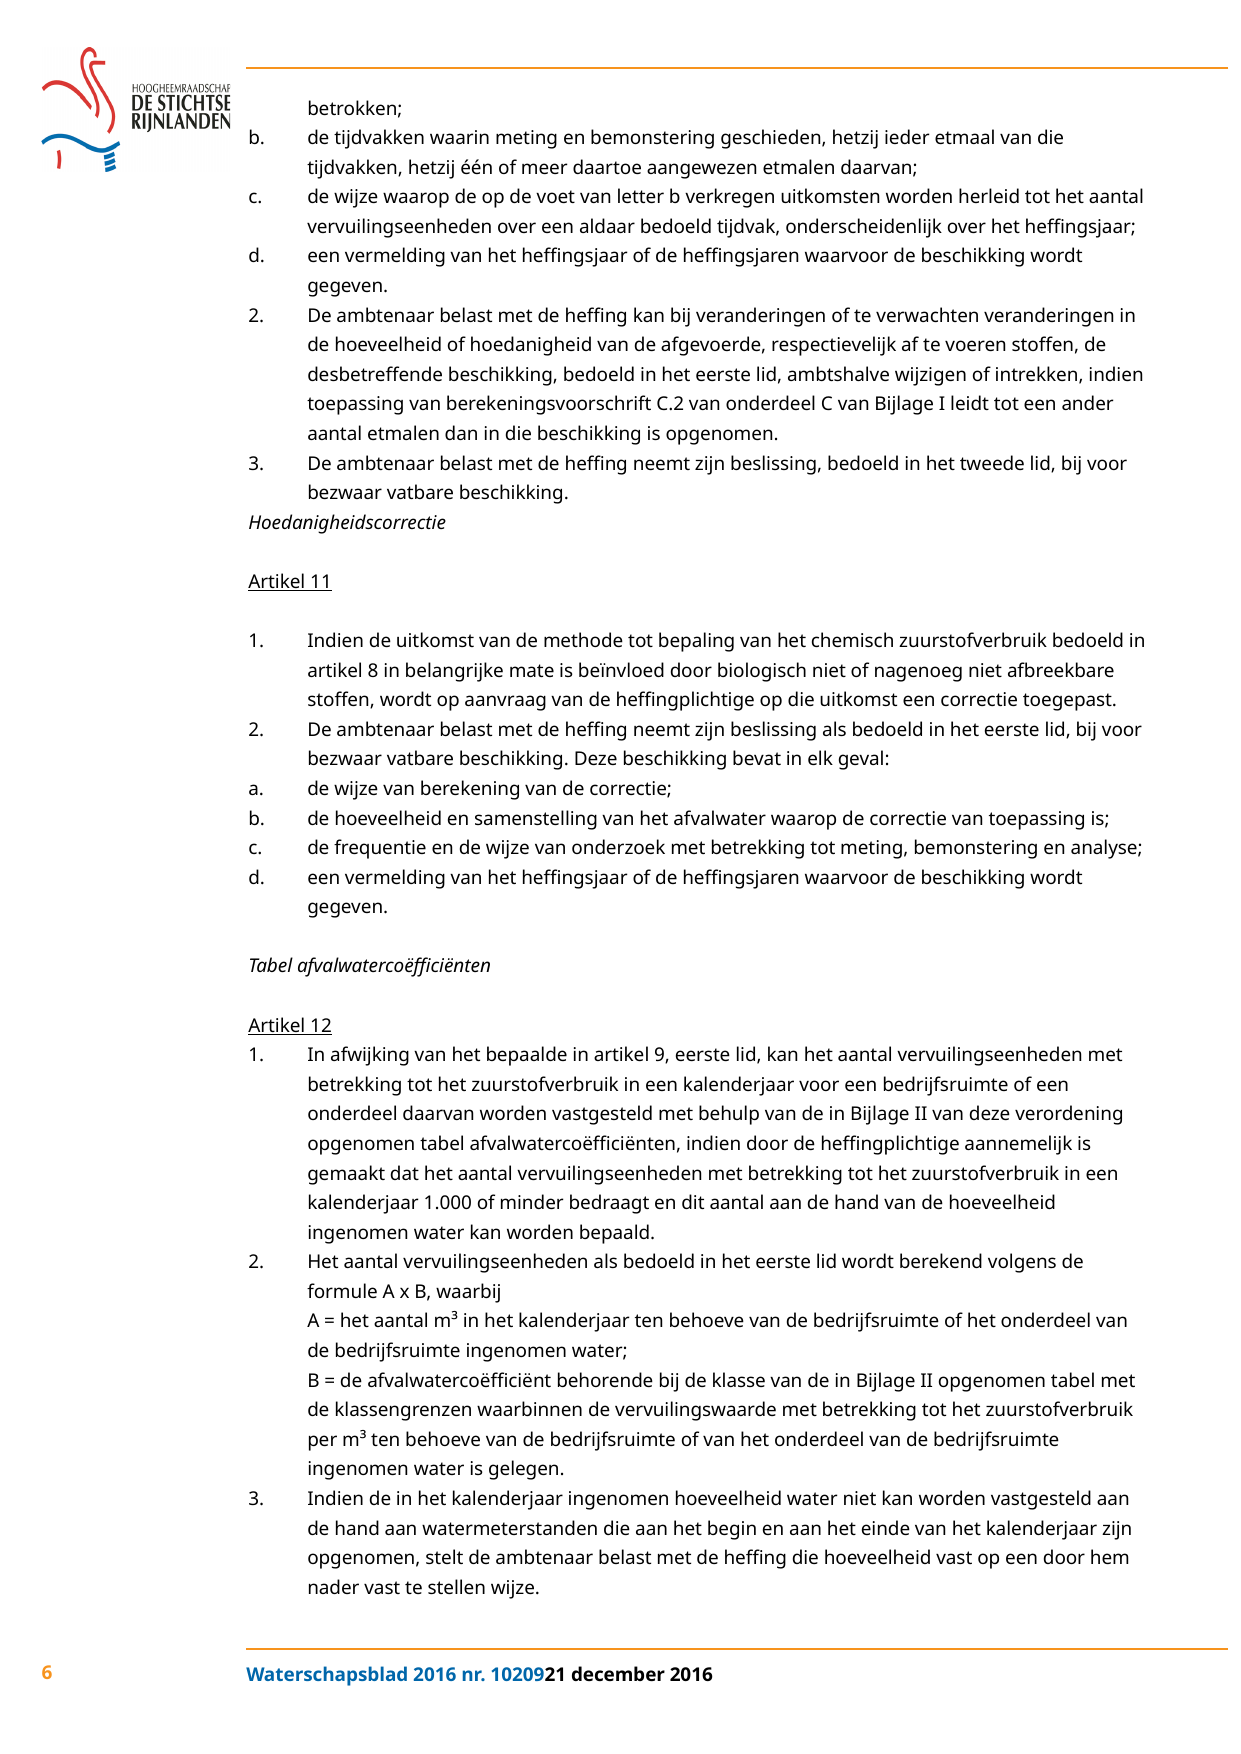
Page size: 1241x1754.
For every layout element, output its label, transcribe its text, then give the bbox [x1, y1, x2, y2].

list betrokken; [248, 95, 1152, 121]
list In afwijking van het bepaalde in artikel 9, eerste lid, kan het aantal vervuilingseenheden met betrekking tot het zuurstofverbruik in een kalenderjaar voor een bedrijfsruimte of een onderdeel daarvan worden vastgesteld met behulp van de in Bijlage II van deze verordening opgenomen tabel afvalwatercoëfficiënten, indien door de heffingplichtige aannemelijk is gemaakt dat het aantal vervuilingseenheden met betrekking tot het zuurstofverbruik in een kalenderjaar 1.000 of minder bedraagt en dit aantal aan de hand van de hoeveelheid ingenomen water kan worden bepaald. [248, 1041, 1152, 1245]
list een vermelding van het heffingsjaar of de heffingsjaren waarvoor de beschikking wordt gegeven. [248, 864, 1152, 919]
list de wijze van berekening van de correctie; [248, 775, 1152, 801]
picture [41, 47, 231, 172]
list A = het aantal m³ in het kalenderjaar ten behoeve van de bedrijfsruimte of het onderdeel van de bedrijfsruimte ingenomen water; [248, 1308, 1152, 1363]
list de frequentie en de wijze van onderzoek met betrekking tot meting, bemonstering en analyse; [248, 834, 1152, 860]
list de wijze waarop de op de voet van letter b verkregen uitkomsten worden herleid tot het aantal vervuilingseenheden over een aldaar bedoeld tijdvak, onderscheidenlijk over het heffingsjaar; [248, 183, 1152, 239]
list Indien de in het kalenderjaar ingenomen hoeveelheid water niet kan worden vastgesteld aan de hand aan watermeterstanden die aan het begin en aan het einde van het kalenderjaar zijn opgenomen, stelt de ambtenaar belast met de heffing die hoeveelheid vast op een door hem nader vast te stellen wijze. [248, 1485, 1152, 1600]
text Artikel 12 [248, 1012, 1152, 1038]
text Hoedanigheidscorrectie [248, 509, 1152, 535]
text Tabel afvalwatercoëfficiënten [248, 953, 1152, 978]
list B = de afvalwatercoëfficiënt behorende bij de klasse van de in Bijlage II opgenomen tabel met de klassengrenzen waarbinnen de vervuilingswaarde met betrekking tot het zuurstofverbruik per m³ ten behoeve van de bedrijfsruimte of van het onderdeel van de bedrijfsruimte ingenomen water is gelegen. [248, 1367, 1152, 1481]
list de tijdvakken waarin meting en bemonstering geschieden, hetzij ieder etmaal van die tijdvakken, hetzij één of meer daartoe aangewezen etmalen daarvan; [248, 124, 1152, 180]
list De ambtenaar belast met de heffing kan bij veranderingen of te verwachten veranderingen in de hoeveelheid of hoedanigheid van de afgevoerde, respectievelijk af te voeren stoffen, de desbetreffende beschikking, bedoeld in het eerste lid, ambtshalve wijzigen of intrekken, indien toepassing van berekeningsvoorschrift C.2 van onderdeel C van Bijlage I leidt tot een ander aantal etmalen dan in die beschikking is opgenomen. [248, 302, 1152, 446]
text Artikel 11 [248, 568, 1152, 594]
list een vermelding van het heffingsjaar of de heffingsjaren waarvoor de beschikking wordt gegeven. [248, 243, 1152, 298]
list De ambtenaar belast met de heffing neemt zijn beslissing als bedoeld in het eerste lid, bij voor bezwaar vatbare beschikking. Deze beschikking bevat in elk geval: [248, 716, 1152, 771]
list de hoeveelheid en samenstelling van het afvalwater waarop de correctie van toepassing is; [248, 805, 1152, 831]
list De ambtenaar belast met de heffing neemt zijn beslissing, bedoeld in het tweede lid, bij voor bezwaar vatbare beschikking. [248, 450, 1152, 505]
list Indien de uitkomst van de methode tot bepaling van het chemisch zuurstofverbruik bedoeld in artikel 8 in belangrijke mate is beïnvloed door biologisch niet of nagenoeg niet afbreekbare stoffen, wordt op aanvraag van de heffingplichtige op die uitkomst een correctie toegepast. [248, 627, 1152, 712]
list Het aantal vervuilingseenheden als bedoeld in het eerste lid wordt berekend volgens de formule A x B, waarbij [248, 1248, 1152, 1304]
